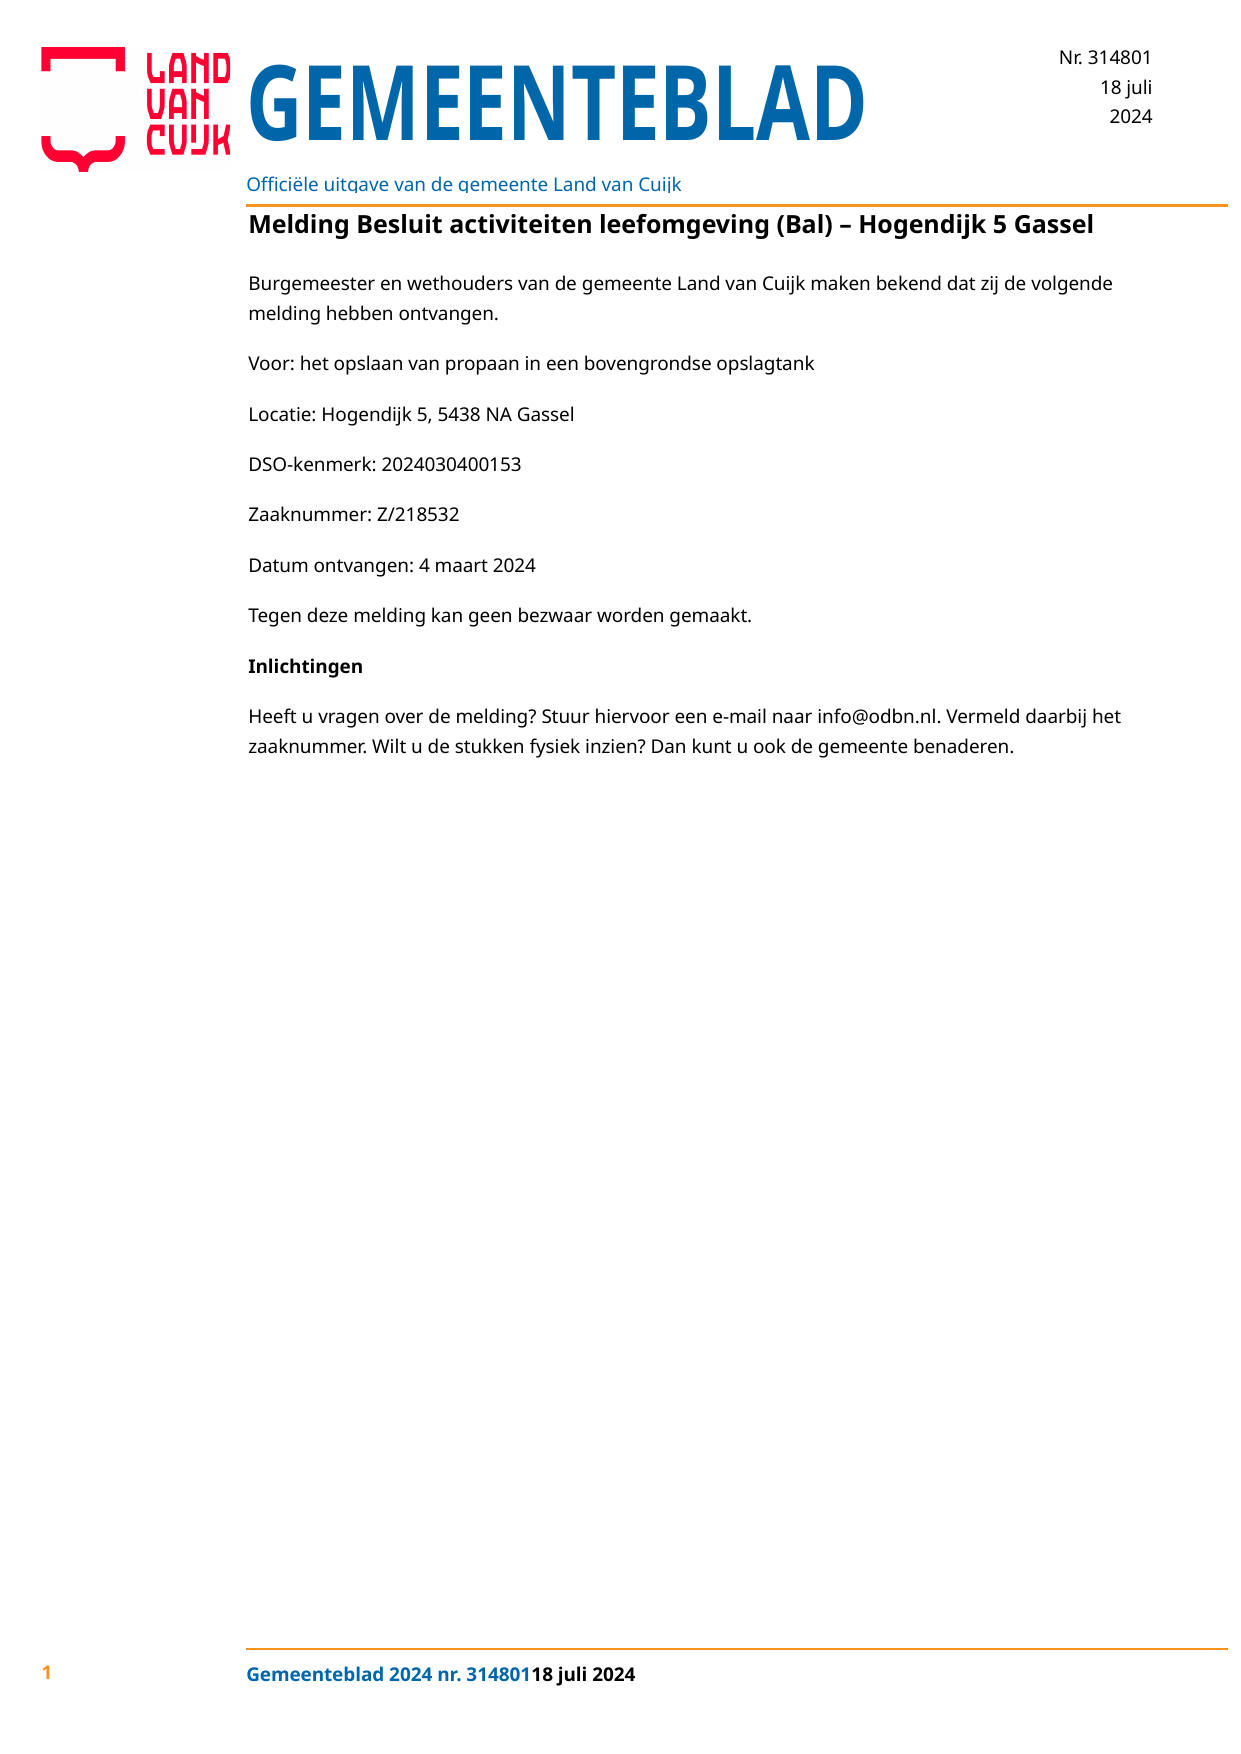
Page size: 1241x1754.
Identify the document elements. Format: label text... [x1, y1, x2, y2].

text Melding Besluit activiteiten leefomgeving (Bal) – Hogendijk 5 Gassel [248, 207, 1152, 241]
text Burgemeester en wethouders van de gemeente Land van Cuijk maken bekend dat zij de volgende melding hebben ontvangen. [248, 270, 1152, 326]
text Datum ontvangen: 4 maart 2024 [248, 552, 1152, 578]
text Heeft u vragen over de melding? Stuur hiervoor een e-mail naar info@odbn.nl. Vermeld daarbij het zaaknummer. Wilt u de stukken fysiek inzien? Dan kunt u ook de gemeente benaderen. [248, 703, 1152, 758]
text Inlichtingen [248, 653, 1152, 678]
text DSO-kenmerk: 2024030400153 [248, 451, 1152, 477]
text Tegen deze melding kan geen bezwaar worden gemaakt. [248, 602, 1152, 628]
text Voor: het opslaan van propaan in een bovengrondse opslagtank [248, 350, 1152, 376]
picture [41, 47, 231, 172]
text Zaaknummer: Z/218532 [248, 502, 1152, 527]
text Locatie: Hogendijk 5, 5438 NA Gassel [248, 401, 1152, 426]
